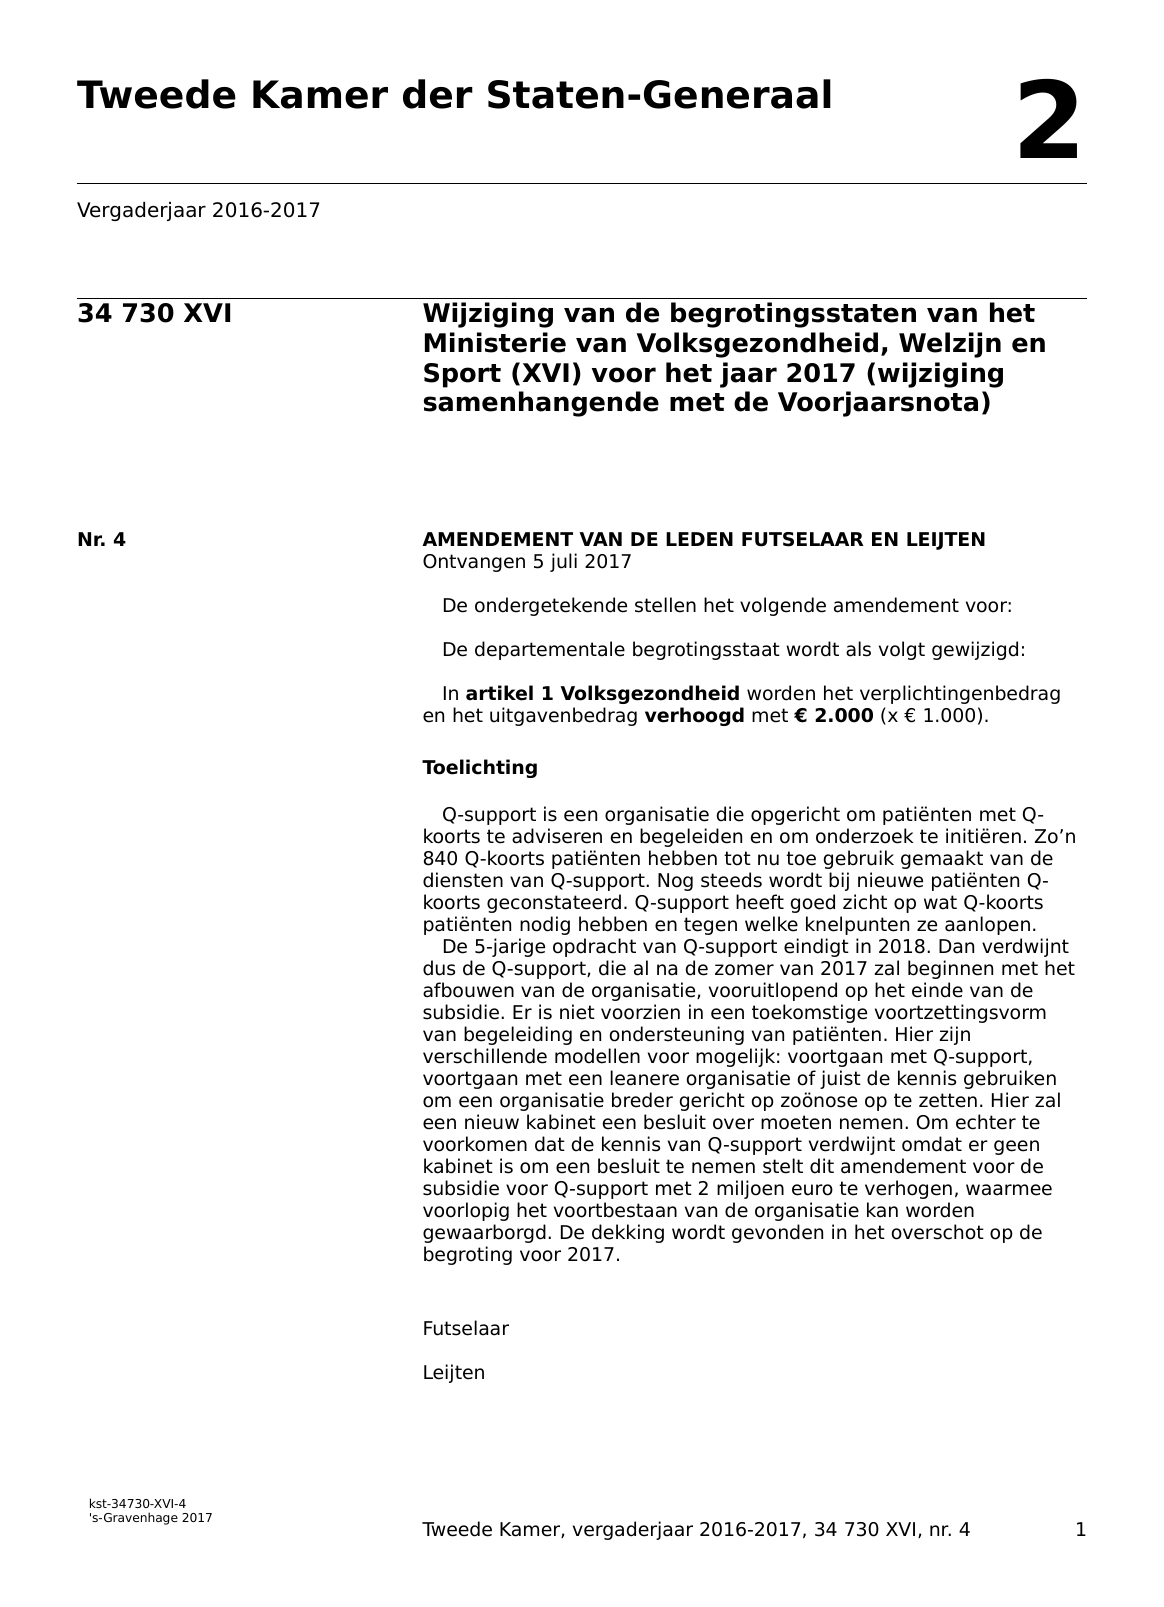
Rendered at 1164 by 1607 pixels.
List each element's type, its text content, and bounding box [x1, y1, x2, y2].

text De departementale begrotingsstaat wordt als volgt gewijzigd: [422, 639, 1087, 661]
subtitle Toelichting [422, 757, 1087, 779]
text kst-34730-XVI-4 [88, 1497, 323, 1511]
table_header Tweede Kamer der Staten-Generaal [77, 59, 886, 183]
subtitle Nr. 4 AMENDEMENT VAN DE LEDEN FUTSELAAR EN LEIJTEN [77, 529, 1087, 551]
text In artikel 1 Volksgezondheid worden het verplichtingenbedrag en het uitgavenbedrag verhoogd met € 2.000 (x € 1.000). [422, 683, 1087, 727]
text De ondergetekende stellen het volgende amendement voor: [422, 595, 1087, 617]
text Ontvangen 5 juli 2017 [422, 551, 1087, 573]
table_header 2 [886, 59, 1087, 183]
text Q-support is een organisatie die opgericht om patiënten met Q-koorts te adviseren en begeleiden en om onderzoek te initiëren. Zo’n 840 Q-koorts patiënten hebben tot nu toe gebruik gemaakt van de diensten van Q-support. Nog steeds wordt bij nieuwe patiënten Q-koorts geconstateerd. Q-support heeft goed zicht op wat Q-koorts patiënten nodig hebben en tegen welke knelpunten ze aanlopen. [422, 804, 1087, 936]
table_cell Vergaderjaar 2016-2017 [77, 184, 1087, 298]
text Futselaar Leijten [422, 1296, 1087, 1384]
subtitle 34 730 XVI Wijziging van de begrotingsstaten van het Ministerie van Volksgezondheid, Welzijn en Sport (XVI) voor het jaar 2017 (wijziging samenhangende met de Voorjaarsnota) [77, 299, 1087, 418]
text De 5-jarige opdracht van Q-support eindigt in 2018. Dan verdwijnt dus de Q-support, die al na de zomer van 2017 zal beginnen met het afbouwen van de organisatie, vooruitlopend op het einde van de subsidie. Er is niet voorzien in een toekomstige voortzettingsvorm van begeleiding en ondersteuning van patiënten. Hier zijn verschillende modellen voor mogelijk: voortgaan met Q-support, voortgaan met een leanere organisatie of juist de kennis gebruiken om een organisatie breder gericht op zoönose op te zetten. Hier zal een nieuw kabinet een besluit over moeten nemen. Om echter te voorkomen dat de kennis van Q-support verdwijnt omdat er geen kabinet is om een besluit te nemen stelt dit amendement voor de subsidie voor Q-support met 2 miljoen euro te verhogen, waarmee voorlopig het voortbestaan van de organisatie kan worden gewaarborgd. De dekking wordt gevonden in het overschot op de begroting voor 2017. [422, 936, 1087, 1266]
text 's-Gravenhage 2017 [88, 1511, 323, 1525]
